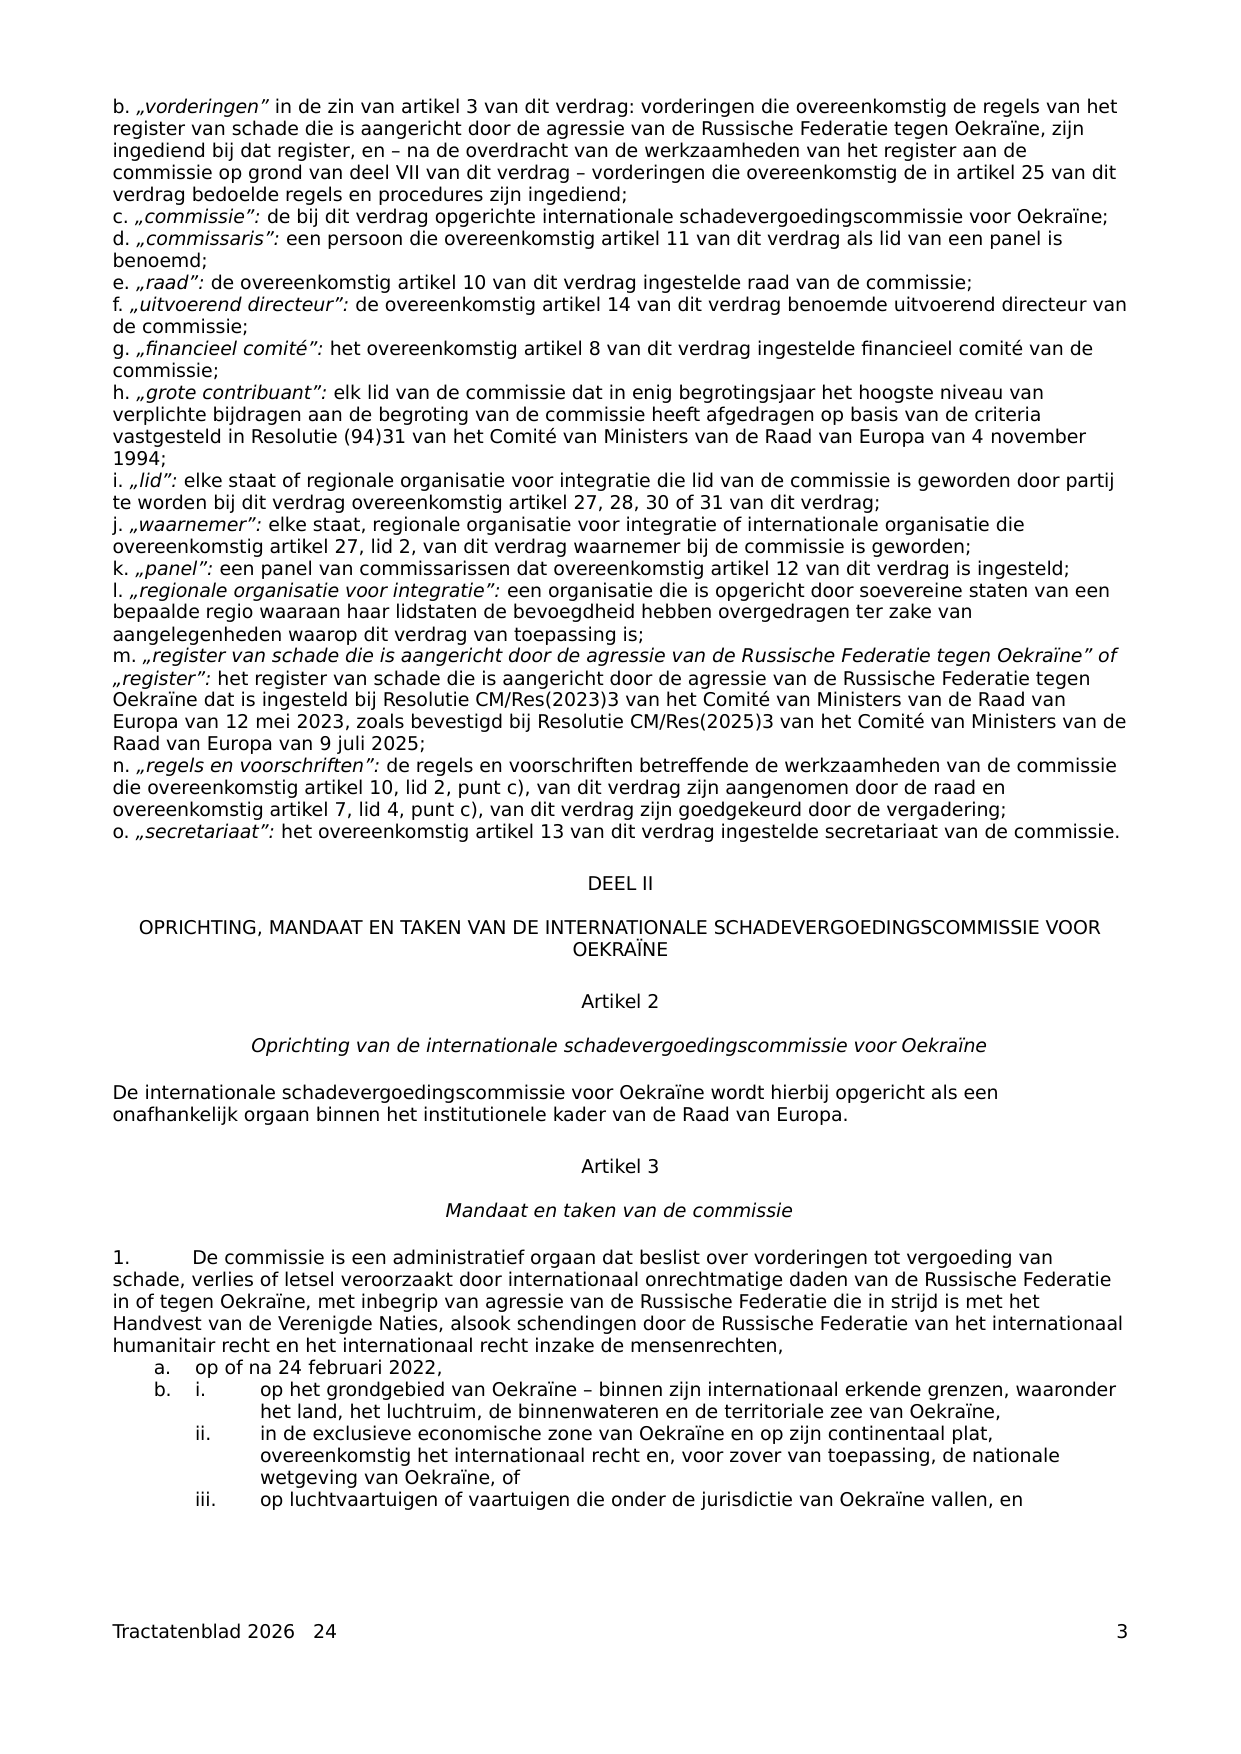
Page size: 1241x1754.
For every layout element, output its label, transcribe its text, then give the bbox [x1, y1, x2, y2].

text k. „panel”: een panel van commissarissen dat overeenkomstig artikel 12 van dit verdrag is ingesteld; [112, 557, 1128, 579]
text b. i. op het grondgebied van Oekraïne – binnen zijn internationaal erkende grenzen, waaronder het land, het luchtruim, de binnenwateren en de territoriale zee van Oekraïne, [153, 1379, 1128, 1423]
text 1. De commissie is een administratief orgaan dat beslist over vorderingen tot vergoeding van schade, verlies of letsel veroorzaakt door internationaal onrechtmatige daden van de Russische Federatie in of tegen Oekraïne, met inbegrip van agressie van de Russische Federatie die in strijd is met het Handvest van de Verenigde Naties, alsook schendingen door de Russische Federatie van het internationaal humanitair recht en het internationaal recht inzake de mensenrechten, [112, 1247, 1128, 1357]
text d. „commissaris”: een persoon die overeenkomstig artikel 11 van dit verdrag als lid van een panel is benoemd; [112, 228, 1128, 272]
text m. „register van schade die is aangericht door de agressie van de Russische Federatie tegen Oekraïne” of „register”: het register van schade die is aangericht door de agressie van de Russische Federatie tegen Oekraïne dat is ingesteld bij Resolutie CM/Res(2023)3 van het Comité van Ministers van de Raad van Europa van 12 mei 2023, zoals bevestigd bij Resolutie CM/Res(2025)3 van het Comité van Ministers van de Raad van Europa van 9 juli 2025; [112, 645, 1128, 755]
text iii. op luchtvaartuigen of vaartuigen die onder de jurisdictie van Oekraïne vallen, en [195, 1489, 1128, 1511]
text h. „grote contribuant”: elk lid van de commissie dat in enig begrotingsjaar het hoogste niveau van verplichte bijdragen aan de begroting van de commissie heeft afgedragen op basis van de criteria vastgesteld in Resolutie (94)31 van het Comité van Ministers van de Raad van Europa van 4 november 1994; [112, 382, 1128, 469]
subtitle Artikel 2 Oprichting van de internationale schadevergoedingscommissie voor Oekraïne [112, 991, 1128, 1057]
text e. „raad”: de overeenkomstig artikel 10 van dit verdrag ingestelde raad van de commissie; [112, 272, 1128, 294]
text l. „regionale organisatie voor integratie”: een organisatie die is opgericht door soevereine staten van een bepaalde regio waaraan haar lidstaten de bevoegdheid hebben overgedragen ter zake van aangelegenheden waarop dit verdrag van toepassing is; [112, 579, 1128, 645]
text f. „uitvoerend directeur”: de overeenkomstig artikel 14 van dit verdrag benoemde uitvoerend directeur van de commissie; [112, 294, 1128, 338]
text De internationale schadevergoedingscommissie voor Oekraïne wordt hierbij opgericht als een onafhankelijk orgaan binnen het institutionele kader van de Raad van Europa. [112, 1082, 1128, 1126]
text g. „financieel comité”: het overeenkomstig artikel 8 van dit verdrag ingestelde financieel comité van de commissie; [112, 338, 1128, 382]
subtitle DEEL II OPRICHTING, MANDAAT EN TAKEN VAN DE INTERNATIONALE SCHADEVERGOEDINGSCOMMISSIE VOOR OEKRAÏNE [112, 873, 1128, 961]
text o. „secretariaat”: het overeenkomstig artikel 13 van dit verdrag ingestelde secretariaat van de commissie. [112, 821, 1128, 843]
text i. „lid”: elke staat of regionale organisatie voor integratie die lid van de commissie is geworden door partij te worden bij dit verdrag overeenkomstig artikel 27, 28, 30 of 31 van dit verdrag; [112, 469, 1128, 513]
text a. op of na 24 februari 2022, [153, 1357, 1128, 1379]
text b. „vorderingen” in de zin van artikel 3 van dit verdrag: vorderingen die overeenkomstig de regels van het register van schade die is aangericht door de agressie van de Russische Federatie tegen Oekraïne, zijn ingediend bij dat register, en – na de overdracht van de werkzaamheden van het register aan de commissie op grond van deel VII van dit verdrag – vorderingen die overeenkomstig de in artikel 25 van dit verdrag bedoelde regels en procedures zijn ingediend; [112, 96, 1128, 206]
text c. „commissie”: de bij dit verdrag opgerichte internationale schadevergoedingscommissie voor Oekraïne; [112, 206, 1128, 228]
text ii. in de exclusieve economische zone van Oekraïne en op zijn continentaal plat, overeenkomstig het internationaal recht en, voor zover van toepassing, de nationale wetgeving van Oekraïne, of [195, 1423, 1128, 1489]
subtitle Artikel 3 Mandaat en taken van de commissie [112, 1156, 1128, 1222]
text j. „waarnemer”: elke staat, regionale organisatie voor integratie of internationale organisatie die overeenkomstig artikel 27, lid 2, van dit verdrag waarnemer bij de commissie is geworden; [112, 513, 1128, 557]
text n. „regels en voorschriften”: de regels en voorschriften betreffende de werkzaamheden van de commissie die overeenkomstig artikel 10, lid 2, punt c), van dit verdrag zijn aangenomen door de raad en overeenkomstig artikel 7, lid 4, punt c), van dit verdrag zijn goedgekeurd door de vergadering; [112, 755, 1128, 821]
